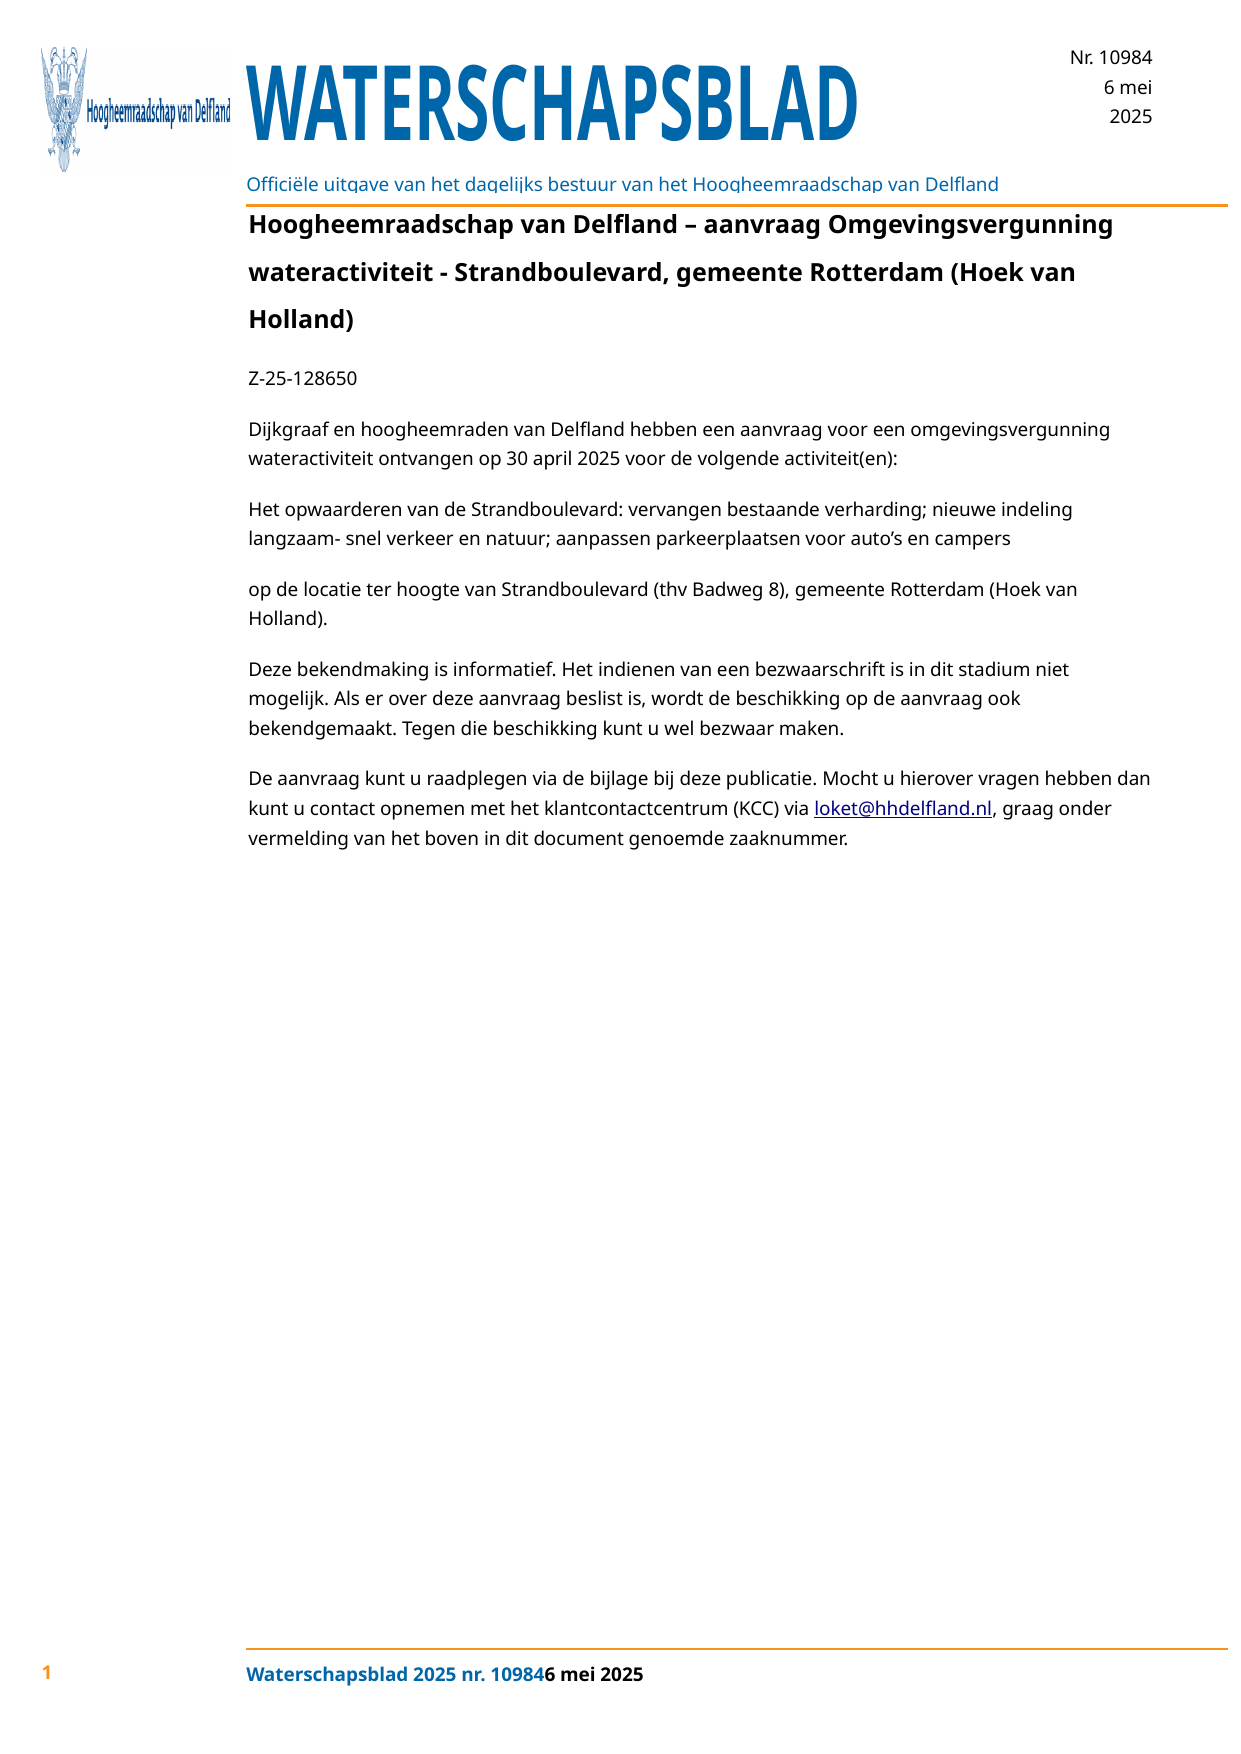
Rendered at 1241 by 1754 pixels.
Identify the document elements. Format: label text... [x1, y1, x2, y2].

text Dijkgraaf en hoogheemraden van Delfland hebben een aanvraag voor een omgevingsvergunning wateractiviteit ontvangen op 30 april 2025 voor de volgende activiteit(en): [248, 416, 1152, 471]
text De aanvraag kunt u raadplegen via de bijlage bij deze publicatie. Mocht u hierover vragen hebben dan kunt u contact opnemen met het klantcontactcentrum (KCC) via loket@hhdelfland.nl, graag onder vermelding van het boven in dit document genoemde zaaknummer. [248, 766, 1152, 850]
text Hoogheemraadschap van Delfland – aanvraag Omgevingsvergunning wateractiviteit - Strandboulevard, gemeente Rotterdam (Hoek van Holland) [248, 207, 1152, 336]
text Het opwaarderen van de Strandboulevard: vervangen bestaande verharding; nieuwe indeling langzaam- snel verkeer en natuur; aanpassen parkeerplaatsen voor auto’s en campers [248, 496, 1152, 551]
picture [41, 47, 231, 172]
text op de locatie ter hoogte van Strandboulevard (thv Badweg 8), gemeente Rotterdam (Hoek van Holland). [248, 576, 1152, 631]
text Deze bekendmaking is informatief. Het indienen van een bezwaarschrift is in dit stadium niet mogelijk. Als er over deze aanvraag beslist is, wordt de beschikking op de aanvraag ook bekendgemaakt. Tegen die beschikking kunt u wel bezwaar maken. [248, 656, 1152, 741]
text Z-25-128650 [248, 366, 1152, 391]
